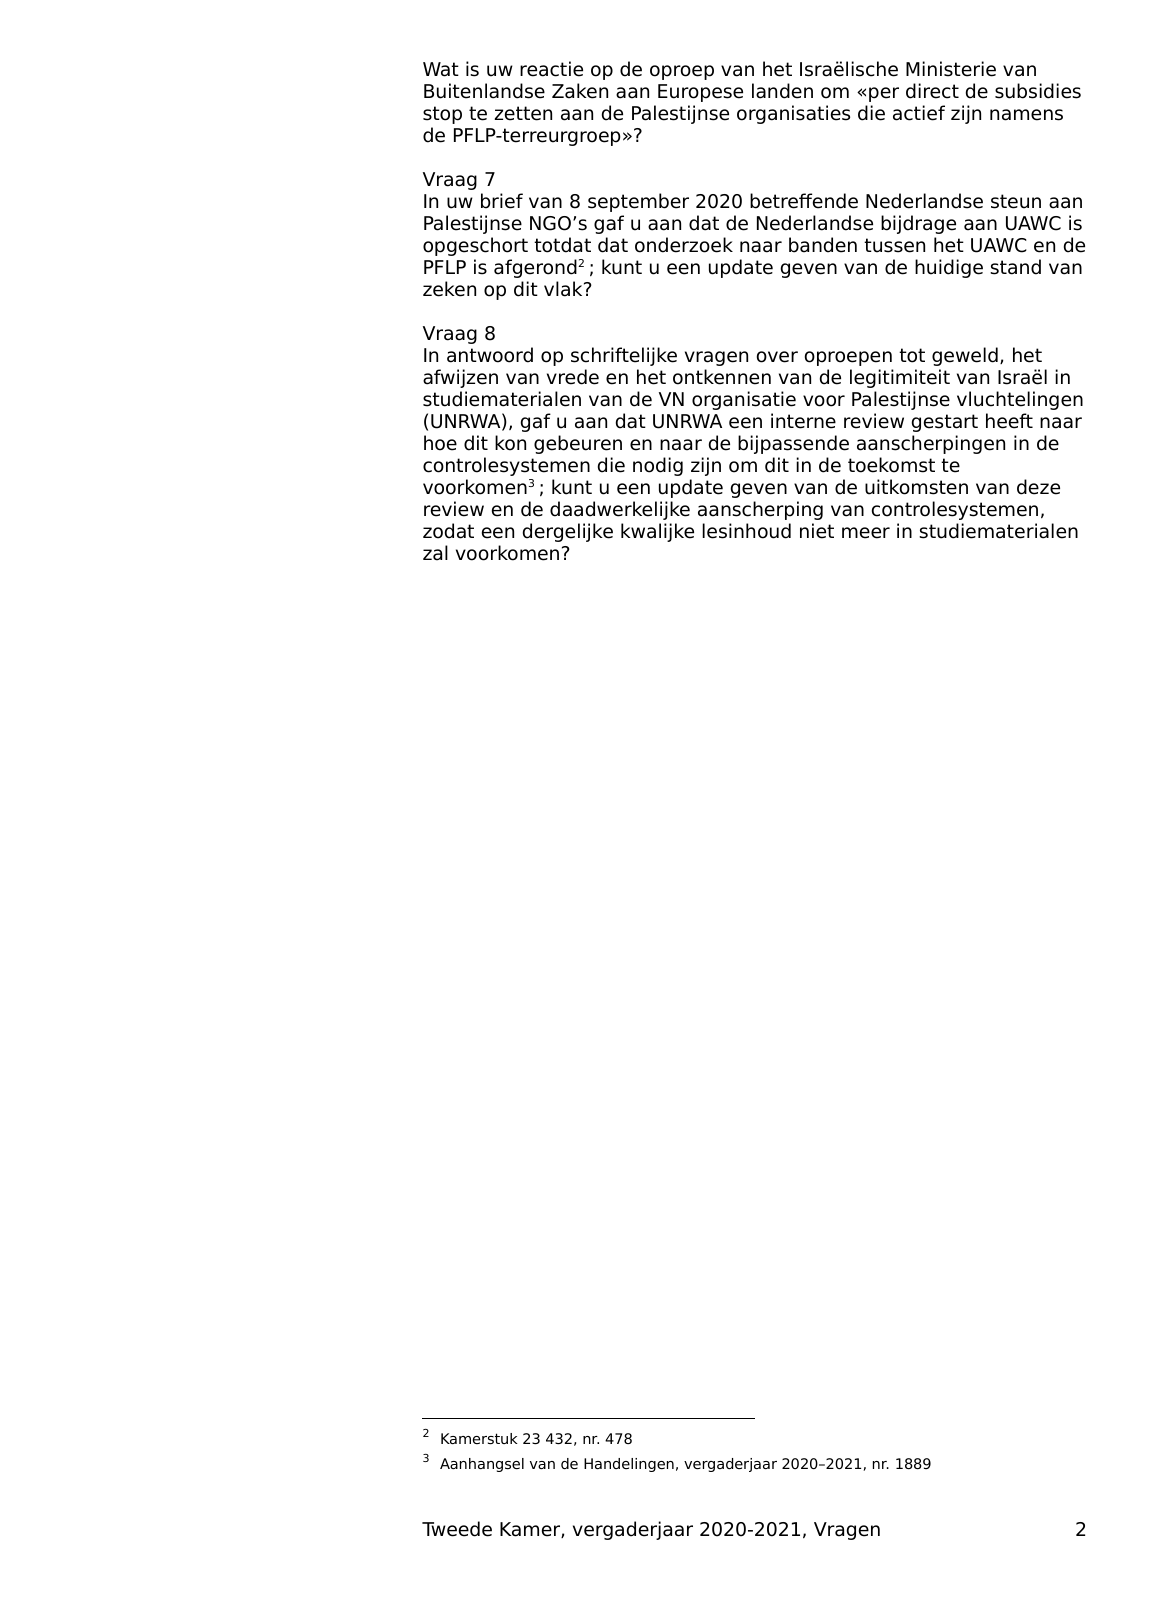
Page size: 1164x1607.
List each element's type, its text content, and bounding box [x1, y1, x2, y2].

text Vraag 8 [422, 323, 1087, 345]
text Wat is uw reactie op de oproep van het Israëlische Ministerie van Buitenlandse Zaken aan Europese landen om «per direct de subsidies stop te zetten aan de Palestijnse organisaties die actief zijn namens de PFLP-terreurgroep»? [422, 59, 1087, 147]
text In antwoord op schriftelijke vragen over oproepen tot geweld, het afwijzen van vrede en het ontkennen van de legitimiteit van Israël in studiematerialen van de VN organisatie voor Palestijnse vluchtelingen (UNRWA), gaf u aan dat UNRWA een interne review gestart heeft naar hoe dit kon gebeuren en naar de bijpassende aanscherpingen in de controlesystemen die nodig zijn om dit in de toekomst te voorkomen; kunt u een update geven van de uitkomsten van deze review en de daadwerkelijke aanscherping van controlesystemen, zodat een dergelijke kwalijke lesinhoud niet meer in studiematerialen zal voorkomen? [422, 345, 1087, 565]
text Kamerstuk 23 432, nr. 478 [422, 1427, 1087, 1449]
text Aanhangsel van de Handelingen, vergaderjaar 2020–2021, nr. 1889 [422, 1452, 1087, 1474]
text Vraag 7 [422, 169, 1087, 191]
text In uw brief van 8 september 2020 betreffende Nederlandse steun aan Palestijnse NGO’s gaf u aan dat de Nederlandse bijdrage aan UAWC is opgeschort totdat dat onderzoek naar banden tussen het UAWC en de PFLP is afgerond; kunt u een update geven van de huidige stand van zeken op dit vlak? [422, 191, 1087, 301]
